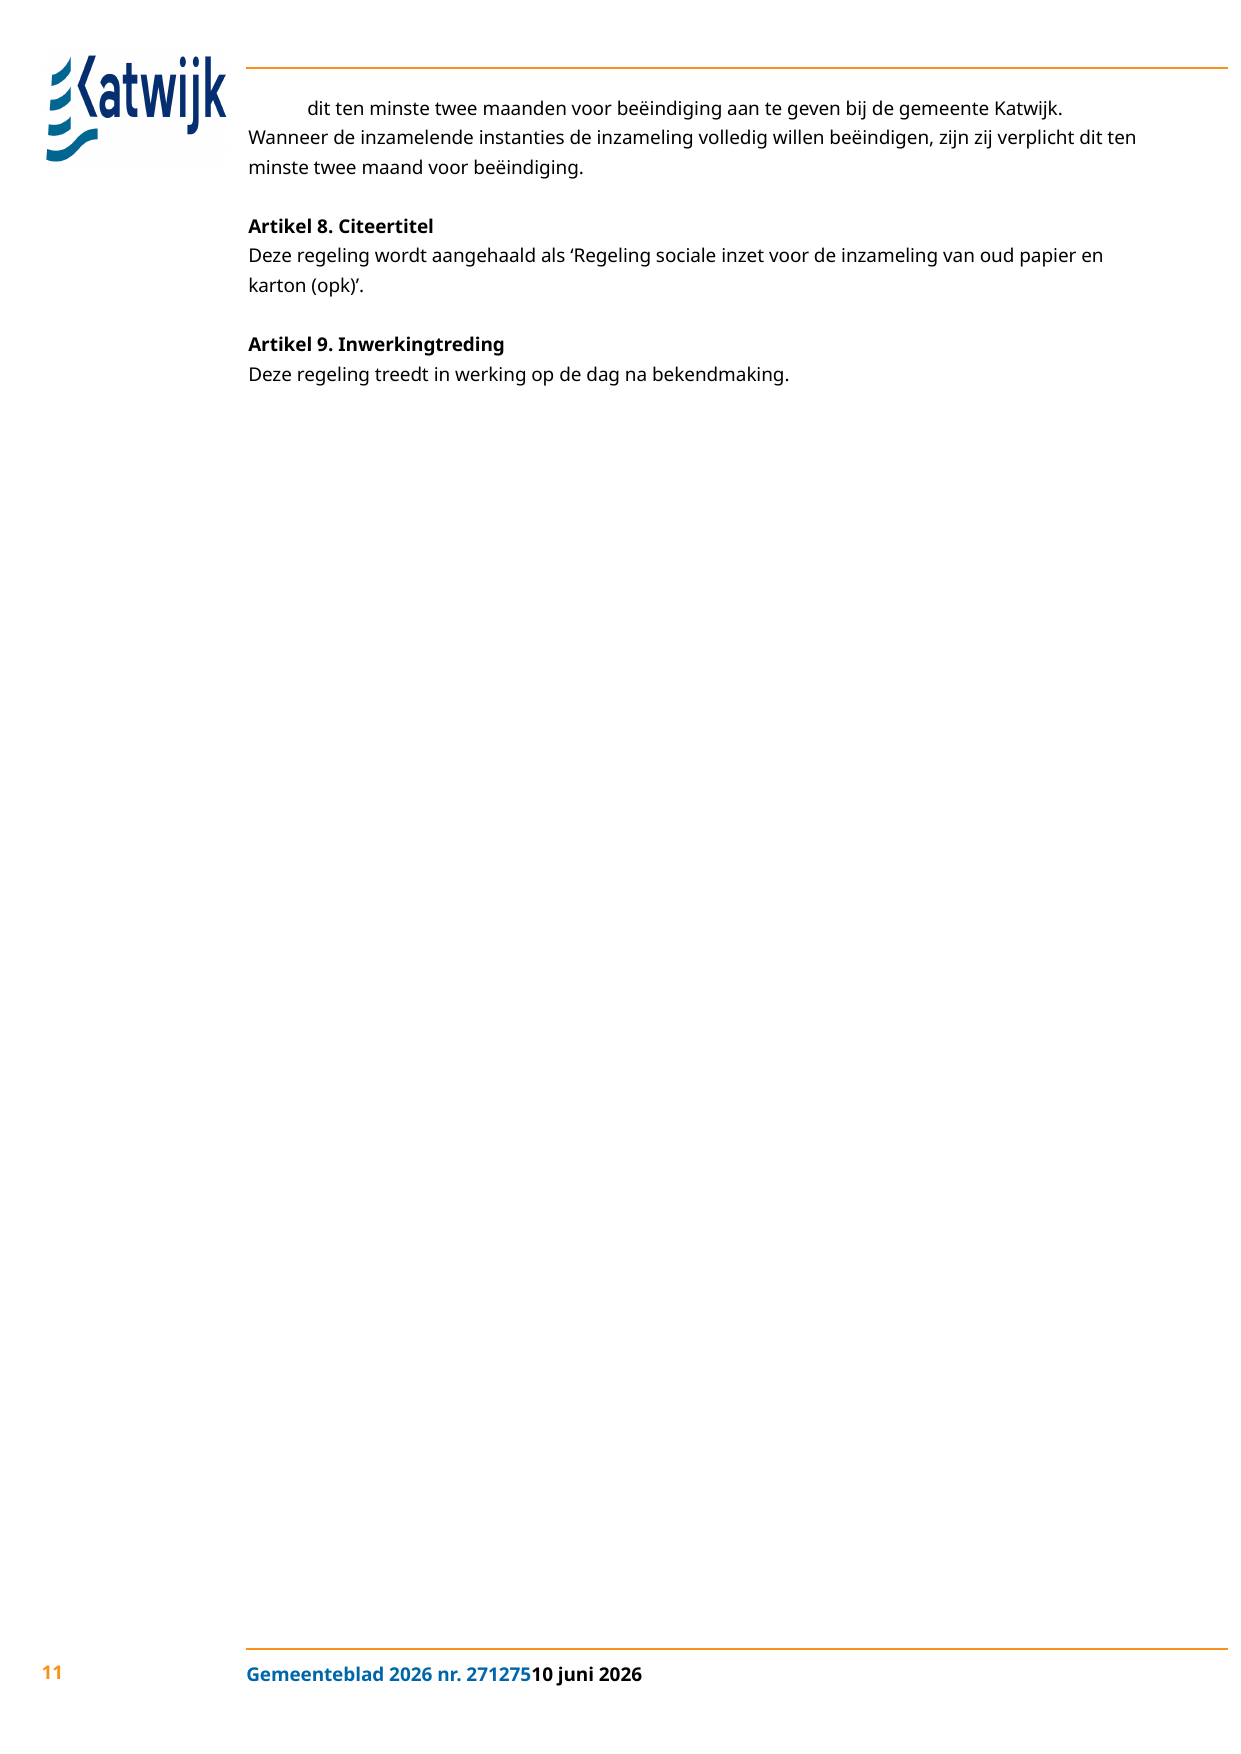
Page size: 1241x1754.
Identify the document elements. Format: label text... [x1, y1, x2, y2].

text Artikel 9. Inwerkingtreding [248, 331, 1152, 357]
text Deze regeling treedt in werking op de dag na bekendmaking. [248, 361, 1152, 387]
text Artikel 8. Citeertitel [248, 213, 1152, 239]
text Wanneer de inzamelende instanties de inzameling volledig willen beëindigen, zijn zij verplicht dit ten minste twee maand voor beëindiging. [248, 124, 1152, 180]
text Deze regeling wordt aangehaald als ‘Regeling sociale inzet voor de inzameling van oud papier en karton (opk)’. [248, 243, 1152, 298]
list dit ten minste twee maanden voor beëindiging aan te geven bij de gemeente Katwijk. [248, 95, 1152, 121]
picture [41, 47, 231, 172]
